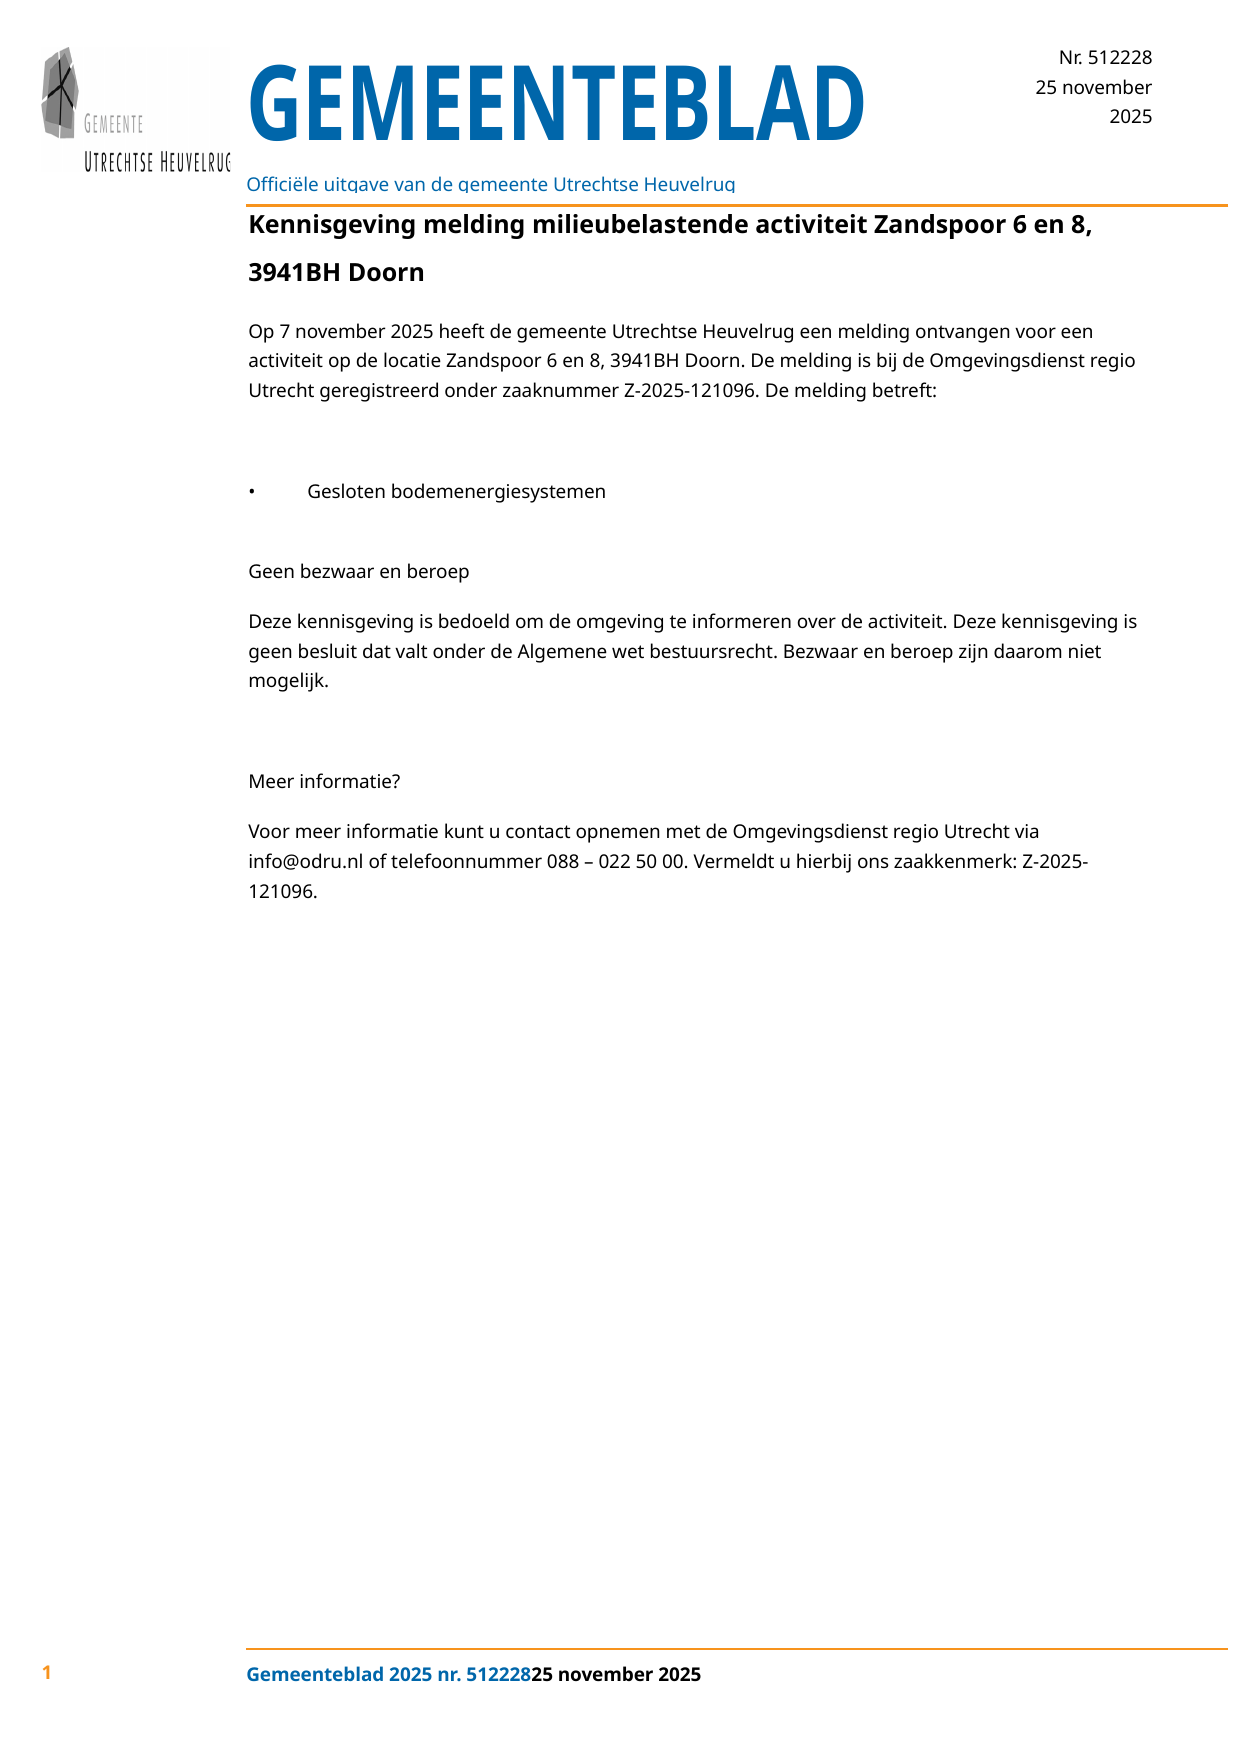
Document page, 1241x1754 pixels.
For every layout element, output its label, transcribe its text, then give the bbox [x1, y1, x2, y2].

text Op 7 november 2025 heeft de gemeente Utrechtse Heuvelrug een melding ontvangen voor een activiteit op de locatie Zandspoor 6 en 8, 3941BH Doorn. De melding is bij de Omgevingsdienst regio Utrecht geregistreerd onder zaaknummer Z-2025-121096. De melding betreft: [248, 318, 1152, 403]
picture [41, 47, 231, 172]
text Voor meer informatie kunt u contact opnemen met de Omgevingsdienst regio Utrecht via info@odru.nl of telefoonnummer 088 – 022 50 00. Vermeldt u hierbij ons zaakkenmerk: Z-2025-121096. [248, 819, 1152, 904]
text Meer informatie? [248, 768, 1152, 794]
text Deze kennisgeving is bedoeld om de omgeving te informeren over de activiteit. Deze kennisgeving is geen besluit dat valt onder de Algemene wet bestuursrecht. Bezwaar en beroep zijn daarom niet mogelijk. [248, 608, 1152, 693]
text Geen bezwaar en beroep [248, 558, 1152, 584]
list Gesloten bodemenergiesystemen [248, 478, 1152, 504]
text Kennisgeving melding milieubelastende activiteit Zandspoor 6 en 8, 3941BH Doorn [248, 207, 1152, 288]
